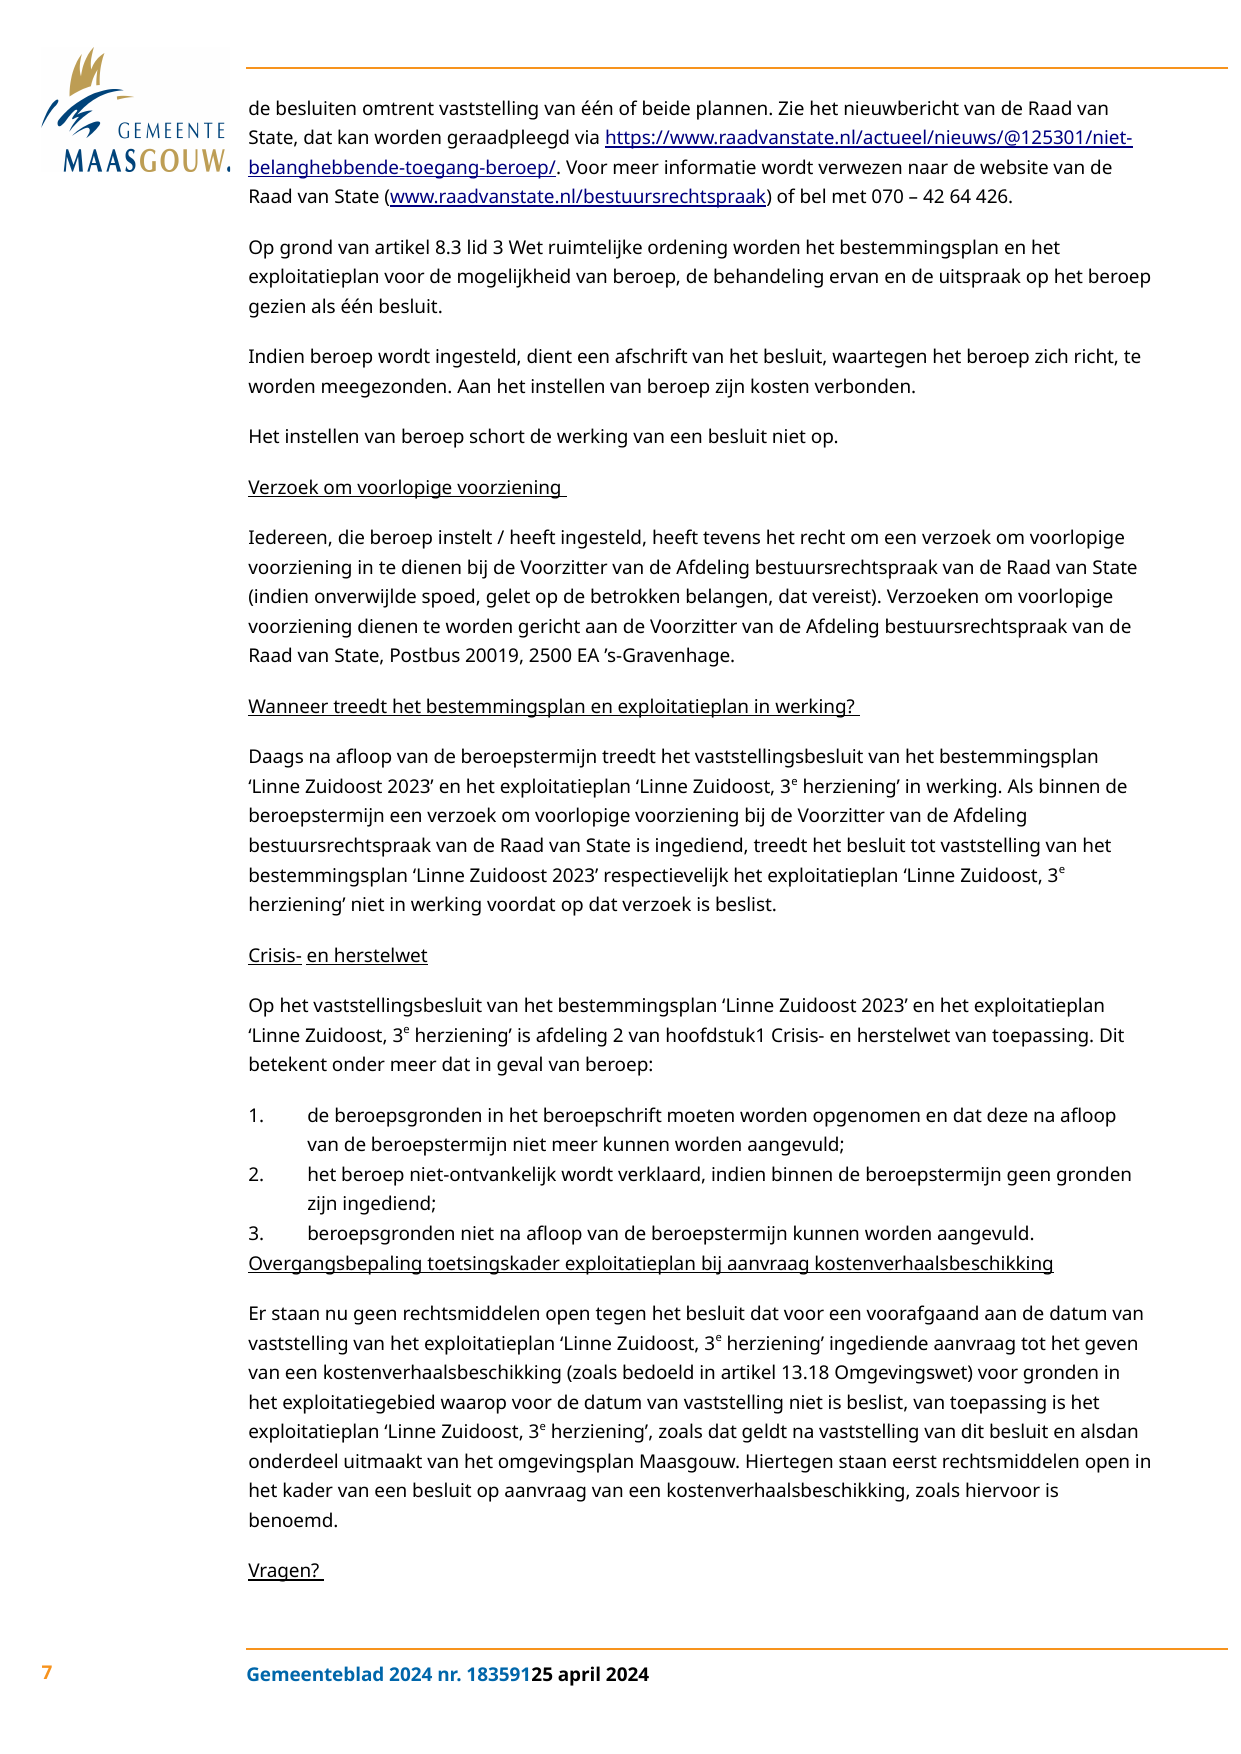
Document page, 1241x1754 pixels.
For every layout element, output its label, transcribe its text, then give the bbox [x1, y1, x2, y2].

text Daags na afloop van de beroepstermijn treedt het vaststellingsbesluit van het bestemmingsplan ‘Linne Zuidoost 2023’ en het exploitatieplan ‘Linne Zuidoost, 3e herziening’ in werking. Als binnen de beroepstermijn een verzoek om voorlopige voorziening bij de Voorzitter van de Afdeling bestuursrechtspraak van de Raad van State is ingediend, treedt het besluit tot vaststelling van het bestemmingsplan ‘Linne Zuidoost 2023’ respectievelijk het exploitatieplan ‘Linne Zuidoost, 3e herziening’ niet in werking voordat op dat verzoek is beslist. [248, 743, 1152, 917]
text de besluiten omtrent vaststelling van één of beide plannen. Zie het nieuwbericht van de Raad van State, dat kan worden geraadpleegd via https://www.raadvanstate.nl/actueel/nieuws/@125301/niet-belanghebbende-toegang-beroep/. Voor meer informatie wordt verwezen naar de website van de Raad van State (www.raadvanstate.nl/bestuursrechtspraak) of bel met 070 – 42 64 426. [248, 95, 1152, 209]
text Iedereen, die beroep instelt / heeft ingesteld, heeft tevens het recht om een verzoek om voorlopige voorziening in te dienen bij de Voorzitter van de Afdeling bestuursrechtspraak van de Raad van State (indien onverwijlde spoed, gelet op de betrokken belangen, dat vereist). Verzoeken om voorlopige voorziening dienen te worden gericht aan de Voorzitter van de Afdeling bestuursrechtspraak van de Raad van State, Postbus 20019, 2500 EA ’s-Gravenhage. [248, 524, 1152, 668]
text Wanneer treedt het bestemmingsplan en exploitatieplan in werking? [248, 693, 1152, 719]
text Indien beroep wordt ingesteld, dient een afschrift van het besluit, waartegen het beroep zich richt, te worden meegezonden. Aan het instellen van beroep zijn kosten verbonden. [248, 343, 1152, 399]
text Verzoek om voorlopige voorziening [248, 474, 1152, 500]
text Overgangsbepaling toetsingskader exploitatieplan bij aanvraag kostenverhaalsbeschikking [248, 1250, 1152, 1276]
list het beroep niet-ontvankelijk wordt verklaard, indien binnen de beroepstermijn geen gronden zijn ingediend; [248, 1161, 1152, 1216]
picture [41, 47, 231, 172]
text Het instellen van beroep schort de werking van een besluit niet op. [248, 423, 1152, 449]
text Op grond van artikel 8.3 lid 3 Wet ruimtelijke ordening worden het bestemmingsplan en het exploitatieplan voor de mogelijkheid van beroep, de behandeling ervan en de uitspraak op het beroep gezien als één besluit. [248, 234, 1152, 319]
text Vragen? [248, 1558, 1152, 1583]
list de beroepsgronden in het beroepschrift moeten worden opgenomen en dat deze na afloop van de beroepstermijn niet meer kunnen worden aangevuld; [248, 1102, 1152, 1157]
text Er staan nu geen rechtsmiddelen open tegen het besluit dat voor een voorafgaand aan de datum van vaststelling van het exploitatieplan ‘Linne Zuidoost, 3e herziening’ ingediende aanvraag tot het geven van een kostenverhaalsbeschikking (zoals bedoeld in artikel 13.18 Omgevingswet) voor gronden in het exploitatiegebied waarop voor de datum van vaststelling niet is beslist, van toepassing is het exploitatieplan ‘Linne Zuidoost, 3e herziening’, zoals dat geldt na vaststelling van dit besluit en alsdan onderdeel uitmaakt van het omgevingsplan Maasgouw. Hiertegen staan eerst rechtsmiddelen open in het kader van een besluit op aanvraag van een kostenverhaalsbeschikking, zoals hiervoor is benoemd. [248, 1300, 1152, 1533]
list beroepsgronden niet na afloop van de beroepstermijn kunnen worden aangevuld. [248, 1220, 1152, 1246]
text Crisis- en herstelwet [248, 942, 1152, 968]
text Op het vaststellingsbesluit van het bestemmingsplan ‘Linne Zuidoost 2023’ en het exploitatieplan ‘Linne Zuidoost, 3e herziening’ is afdeling 2 van hoofdstuk1 Crisis- en herstelwet van toepassing. Dit betekent onder meer dat in geval van beroep: [248, 992, 1152, 1077]
